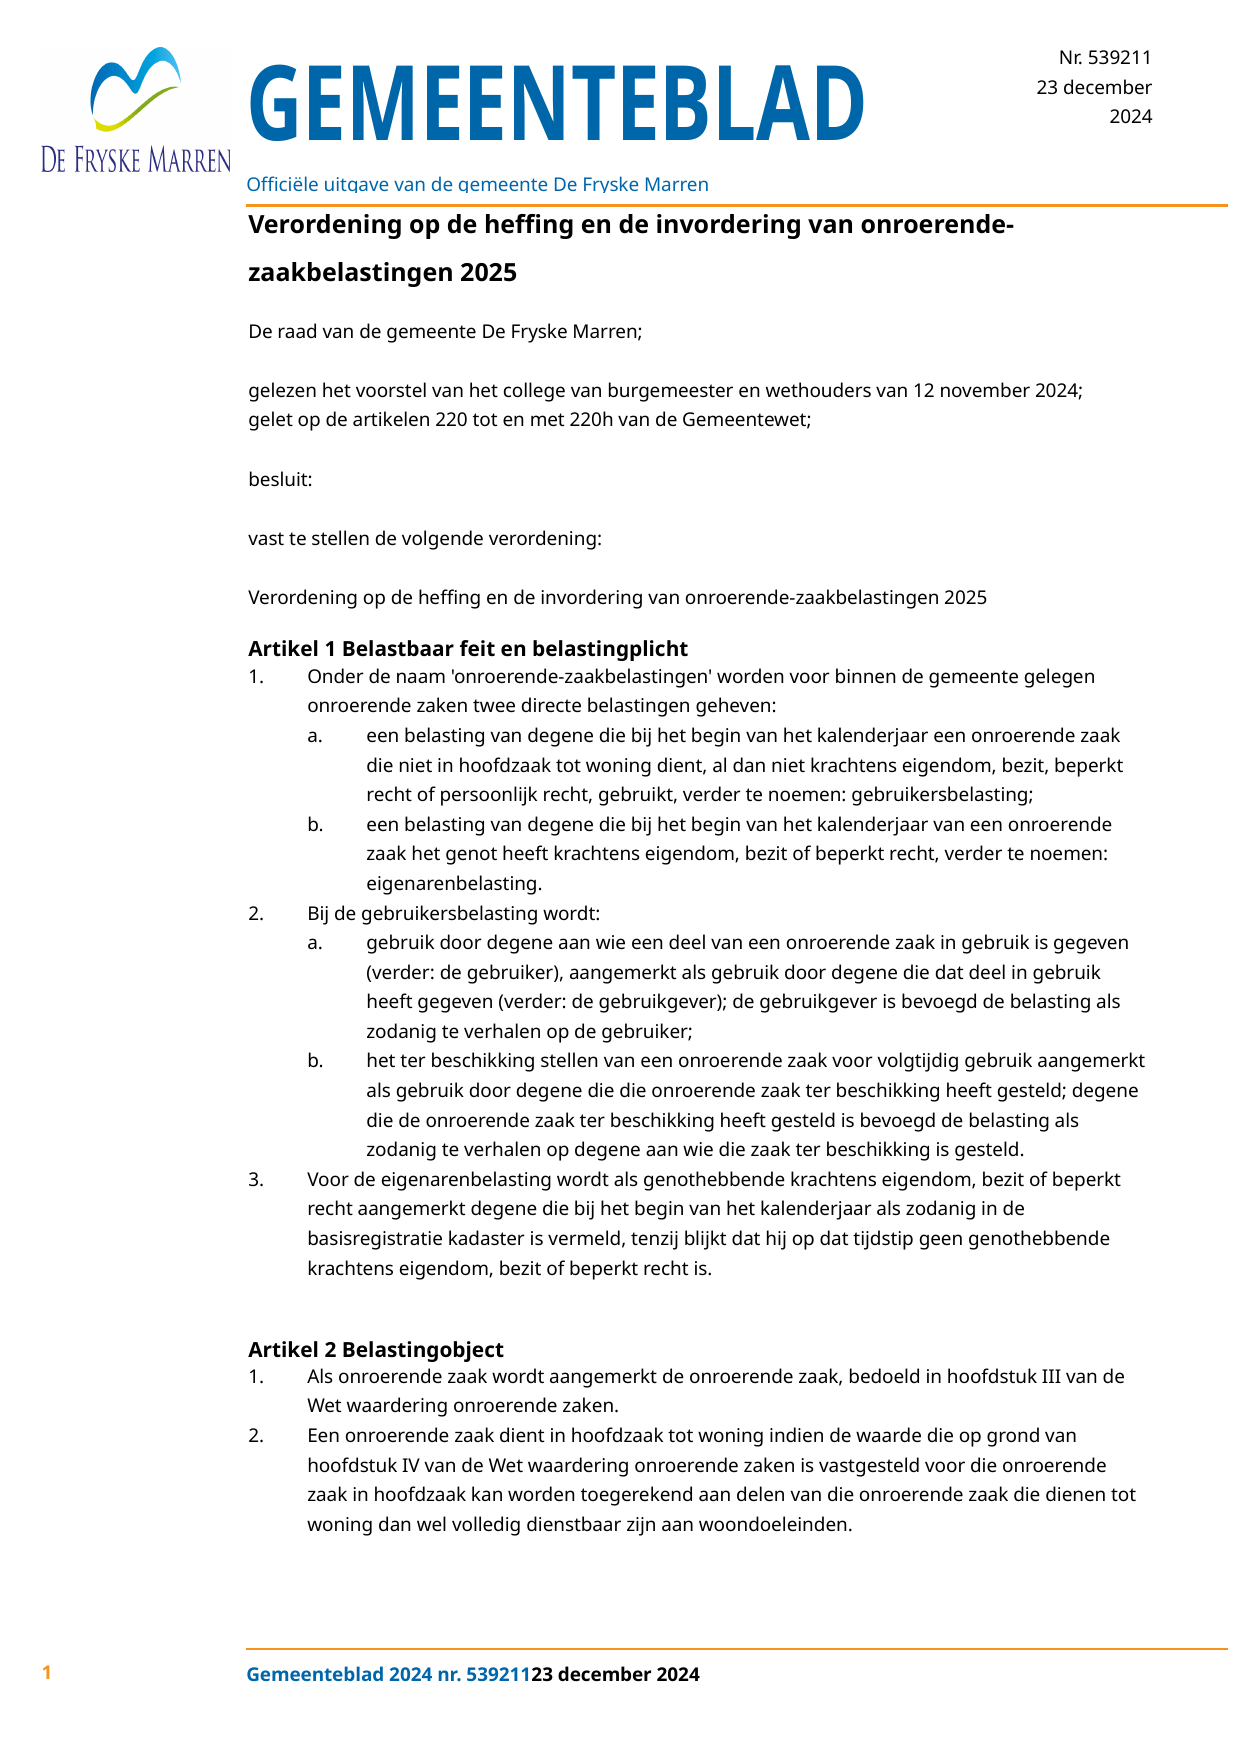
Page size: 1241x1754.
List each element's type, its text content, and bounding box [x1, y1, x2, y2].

text vast te stellen de volgende verordening: [248, 525, 1152, 551]
text Artikel 2 Belastingobject [248, 1335, 1152, 1363]
picture [41, 47, 231, 172]
text De raad van de gemeente De Fryske Marren; [248, 318, 1152, 344]
list een belasting van degene die bij het begin van het kalenderjaar van een onroerende zaak het genot heeft krachtens eigendom, bezit of beperkt recht, verder te noemen: eigenarenbelasting. [307, 811, 1152, 896]
text Verordening op de heffing en de invordering van onroerende-zaakbelastingen 2025 [248, 584, 1152, 610]
list een belasting van degene die bij het begin van het kalenderjaar een onroerende zaak die niet in hoofdzaak tot woning dient, al dan niet krachtens eigendom, bezit, beperkt recht of persoonlijk recht, gebruikt, verder te noemen: gebruikersbelasting; [307, 722, 1152, 807]
list Als onroerende zaak wordt aangemerkt de onroerende zaak, bedoeld in hoofdstuk III van de Wet waardering onroerende zaken. [248, 1363, 1152, 1418]
text gelet op de artikelen 220 tot en met 220h van de Gemeentewet; [248, 407, 1152, 432]
text besluit: [248, 466, 1152, 492]
list gebruik door degene aan wie een deel van een onroerende zaak in gebruik is gegeven (verder: de gebruiker), aangemerkt als gebruik door degene die dat deel in gebruik heeft gegeven (verder: de gebruikgever); de gebruikgever is bevoegd de belasting als zodanig te verhalen op de gebruiker; [307, 929, 1152, 1044]
list Bij de gebruikersbelasting wordt: [248, 900, 1152, 925]
list Voor de eigenarenbelasting wordt als genothebbende krachtens eigendom, bezit of beperkt recht aangemerkt degene die bij het begin van het kalenderjaar als zodanig in de basisregistratie kadaster is vermeld, tenzij blijkt dat hij op dat tijdstip geen genothebbende krachtens eigendom, bezit of beperkt recht is. [248, 1166, 1152, 1280]
text Verordening op de heffing en de invordering van onroerende-zaakbelastingen 2025 [248, 207, 1152, 288]
text gelezen het voorstel van het college van burgemeester en wethouders van 12 november 2024; [248, 377, 1152, 403]
list het ter beschikking stellen van een onroerende zaak voor volgtijdig gebruik aangemerkt als gebruik door degene die die onroerende zaak ter beschikking heeft gesteld; degene die de onroerende zaak ter beschikking heeft gesteld is bevoegd de belasting als zodanig te verhalen op degene aan wie die zaak ter beschikking is gesteld. [307, 1048, 1152, 1162]
list Een onroerende zaak dient in hoofdzaak tot woning indien de waarde die op grond van hoofdstuk IV van de Wet waardering onroerende zaken is vastgesteld voor die onroerende zaak in hoofdzaak kan worden toegerekend aan delen van die onroerende zaak die dienen tot woning dan wel volledig dienstbaar zijn aan woondoeleinden. [248, 1422, 1152, 1537]
text Artikel 1 Belastbaar feit en belastingplicht [248, 634, 1152, 663]
list Onder de naam 'onroerende-zaakbelastingen' worden voor binnen de gemeente gelegen onroerende zaken twee directe belastingen geheven: [248, 663, 1152, 718]
